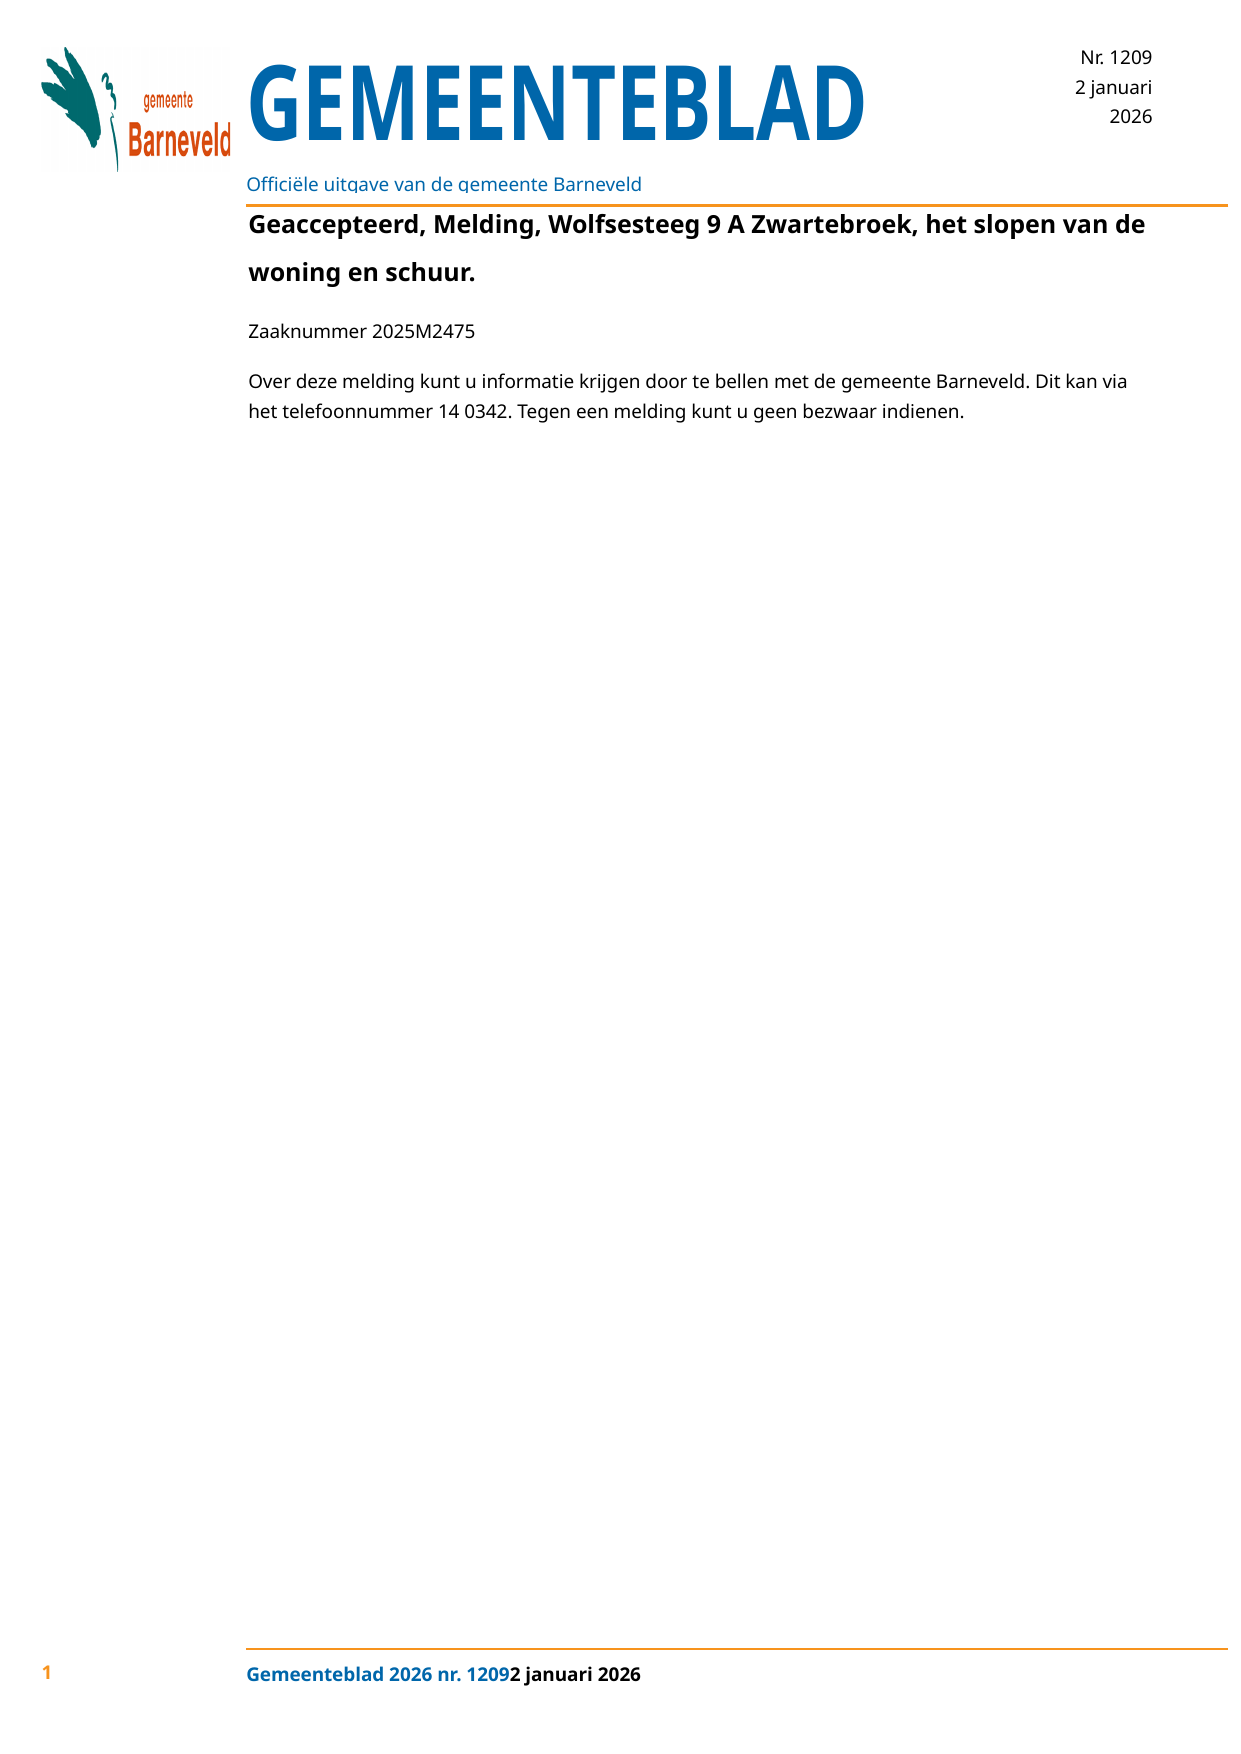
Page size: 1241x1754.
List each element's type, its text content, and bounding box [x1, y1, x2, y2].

text Zaaknummer 2025M2475 [248, 318, 1152, 344]
text Geaccepteerd, Melding, Wolfsesteeg 9 A Zwartebroek, het slopen van de woning en schuur. [248, 207, 1152, 288]
text Over deze melding kunt u informatie krijgen door te bellen met de gemeente Barneveld. Dit kan via het telefoonnummer 14 0342. Tegen een melding kunt u geen bezwaar indienen. [248, 368, 1152, 424]
picture [41, 47, 231, 172]
